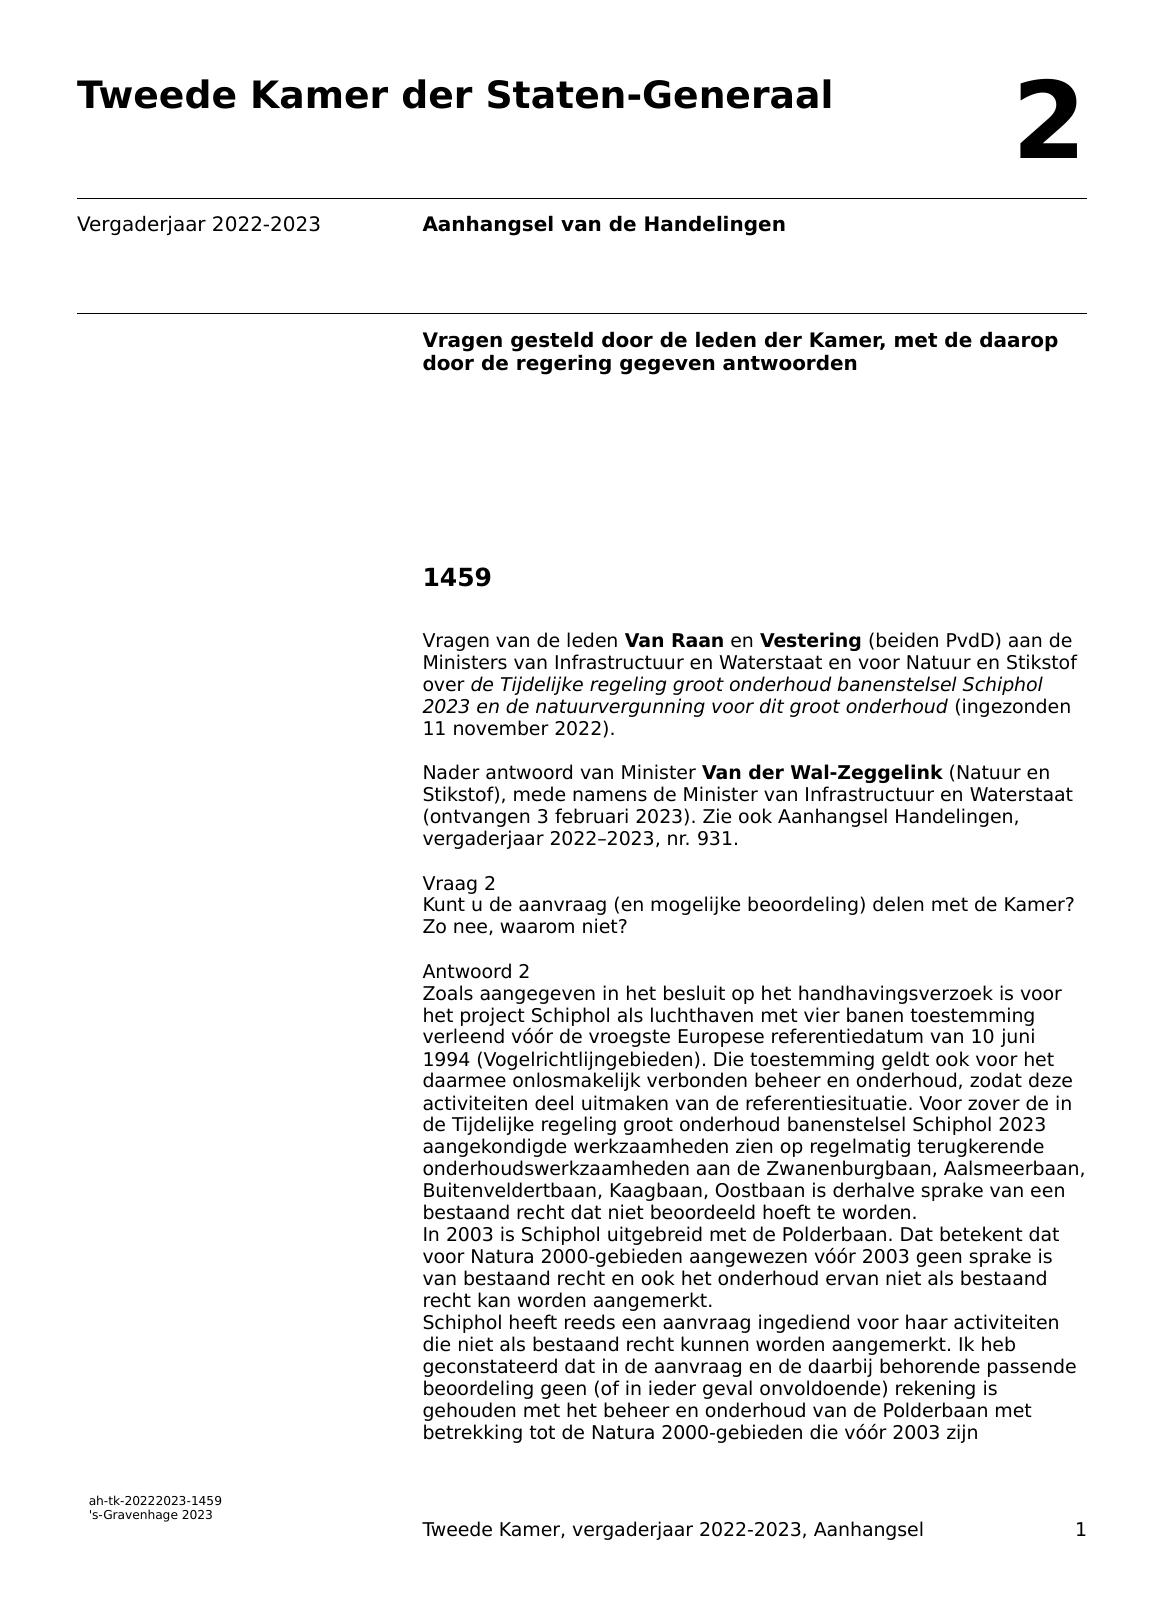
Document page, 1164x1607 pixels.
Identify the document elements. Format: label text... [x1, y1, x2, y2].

table_header Tweede Kamer der Staten-Generaal [77, 59, 886, 198]
text Kunt u de aanvraag (en mogelijke beoordeling) delen met de Kamer? Zo nee, waarom niet? [422, 894, 1087, 938]
text In 2003 is Schiphol uitgebreid met de Polderbaan. Dat betekent dat voor Natura 2000-gebieden aangewezen vóór 2003 geen sprake is van bestaand recht en ook het onderhoud ervan niet als bestaand recht kan worden aangemerkt. [422, 1224, 1087, 1312]
text Schiphol heeft reeds een aanvraag ingediend voor haar activiteiten die niet als bestaand recht kunnen worden aangemerkt. Ik heb geconstateerd dat in de aanvraag en de daarbij behorende passende beoordeling geen (of in ieder geval onvoldoende) rekening is gehouden met het beheer en onderhoud van de Polderbaan met betrekking tot de Natura 2000-gebieden die vóór 2003 zijn [422, 1312, 1087, 1444]
text 1459 [422, 563, 1087, 592]
table_cell Aanhangsel van de Handelingen [422, 199, 1087, 313]
text Antwoord 2 [422, 961, 1087, 982]
text Vraag 2 [422, 872, 1087, 894]
text Vragen van de leden Van Raan en Vestering (beiden PvdD) aan de Ministers van Infrastructuur en Waterstaat en voor Natuur en Stikstof over de Tijdelijke regeling groot onderhoud banenstelsel Schiphol 2023 en de natuurvergunning voor dit groot onderhoud (ingezonden 11 november 2022). [422, 630, 1087, 740]
table_header 2 [886, 59, 1087, 198]
table_cell [77, 314, 422, 375]
table_cell Vergaderjaar 2022-2023 [77, 199, 422, 313]
text 's-Gravenhage 2023 [88, 1508, 323, 1522]
text Zoals aangegeven in het besluit op het handhavingsverzoek is voor het project Schiphol als luchthaven met vier banen toestemming verleend vóór de vroegste Europese referentiedatum van 10 juni 1994 (Vogelrichtlijngebieden). Die toestemming geldt ook voor het daarmee onlosmakelijk verbonden beheer en onderhoud, zodat deze activiteiten deel uitmaken van de referentiesituatie. Voor zover de in de Tijdelijke regeling groot onderhoud banenstelsel Schiphol 2023 aangekondigde werkzaamheden zien op regelmatig terugkerende onderhoudswerkzaamheden aan de Zwanenburgbaan, Aalsmeerbaan, Buitenveldertbaan, Kaagbaan, Oostbaan is derhalve sprake van een bestaand recht dat niet beoordeeld hoeft te worden. [422, 982, 1087, 1224]
text Nader antwoord van Minister Van der Wal-Zeggelink (Natuur en Stikstof), mede namens de Minister van Infrastructuur en Waterstaat (ontvangen 3 februari 2023). Zie ook Aanhangsel Handelingen, vergaderjaar 2022–2023, nr. 931. [422, 762, 1087, 850]
table_cell Vragen gesteld door de leden der Kamer, met de daarop door de regering gegeven antwoorden [422, 314, 1087, 375]
text ah-tk-20222023-1459 [88, 1494, 323, 1508]
